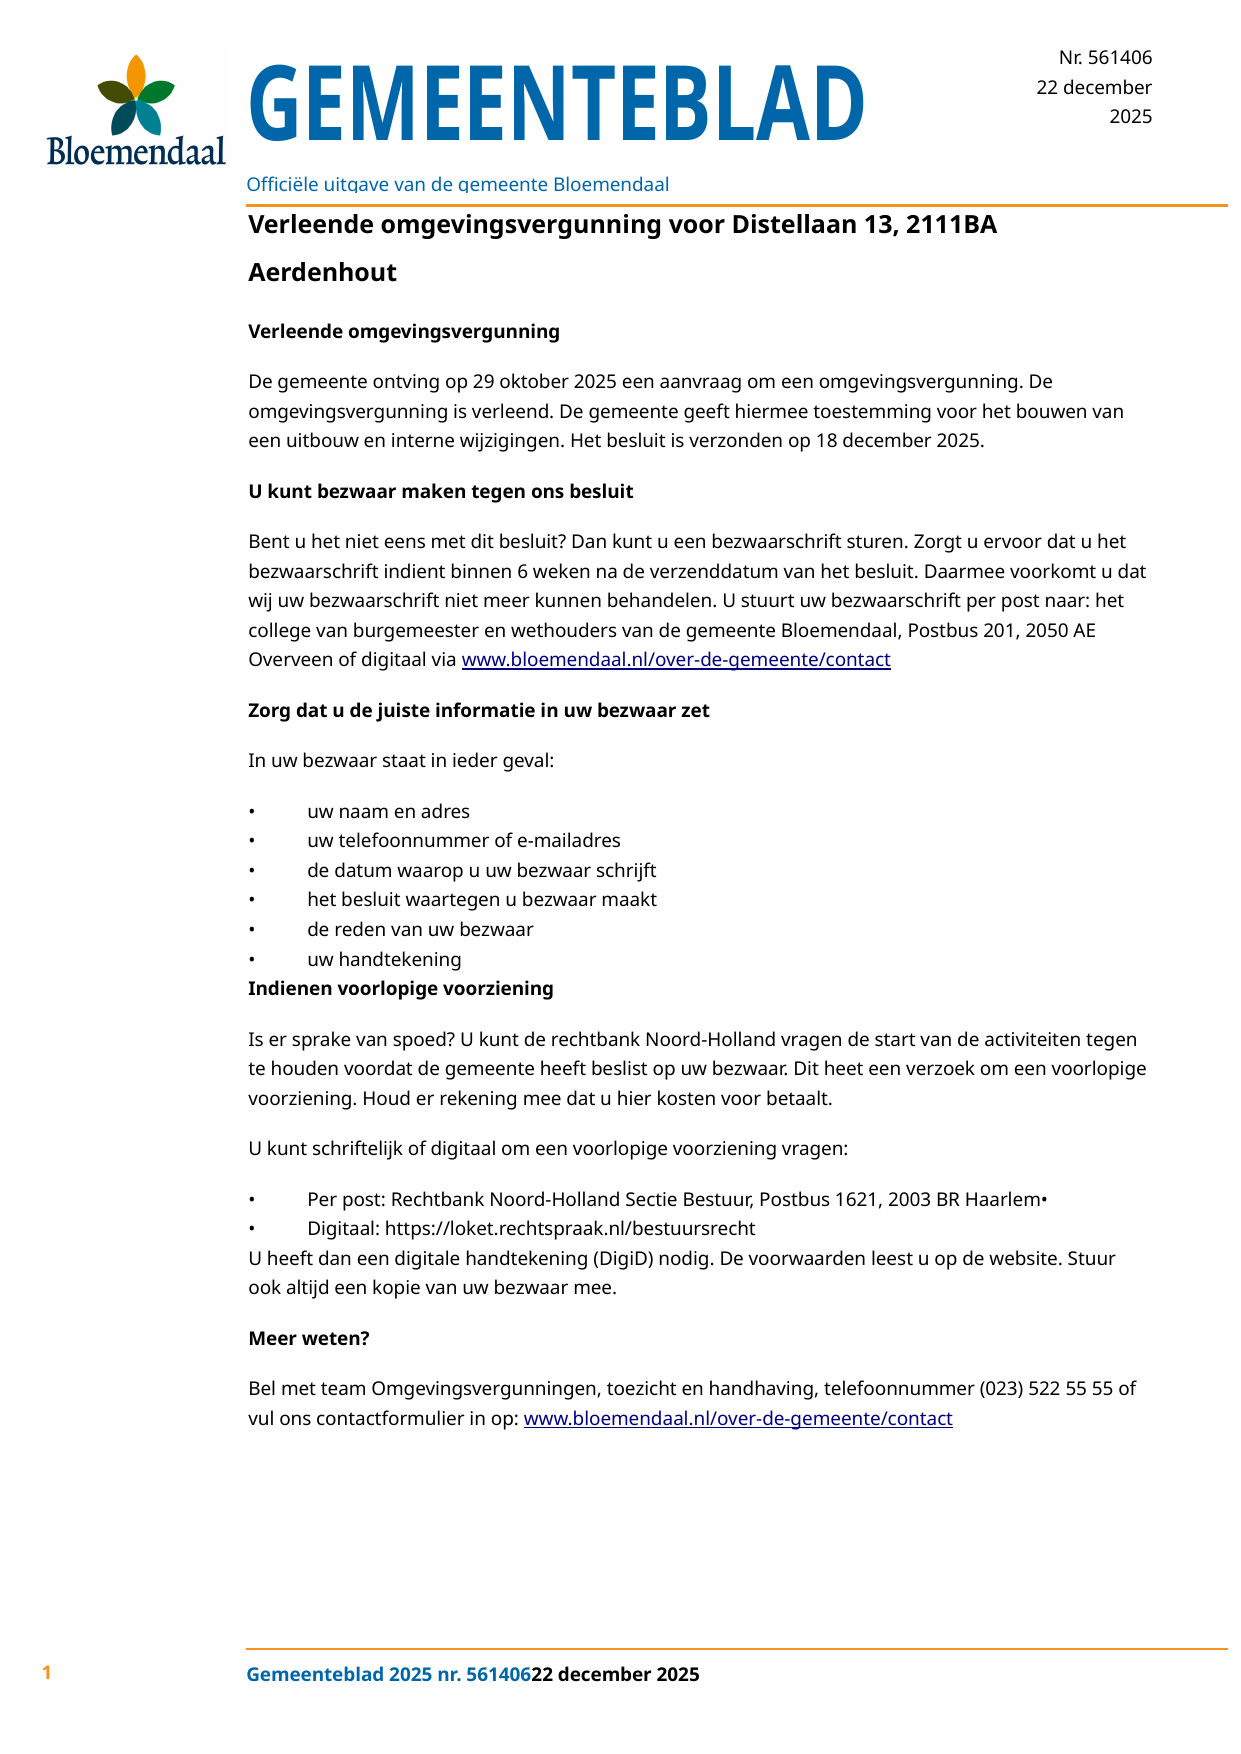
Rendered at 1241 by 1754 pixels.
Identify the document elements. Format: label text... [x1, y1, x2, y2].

text Meer weten? [248, 1325, 1152, 1351]
list de reden van uw bezwaar [248, 916, 1152, 942]
list het besluit waartegen u bezwaar maakt [248, 887, 1152, 912]
text U kunt schriftelijk of digitaal om een voorlopige voorziening vragen: [248, 1135, 1152, 1161]
text Is er sprake van spoed? U kunt de rechtbank Noord-Holland vragen de start van de activiteiten tegen te houden voordat de gemeente heeft beslist op uw bezwaar. Dit heet een verzoek om een voorlopige voorziening. Houd er rekening mee dat u hier kosten voor betaalt. [248, 1026, 1152, 1111]
text Bel met team Omgevingsvergunningen, toezicht en handhaving, telefoonnummer (023) 522 55 55 of vul ons contactformulier in op: www.bloemendaal.nl/over-de-gemeente/contact [248, 1375, 1152, 1431]
list uw naam en adres [248, 798, 1152, 824]
list Per post: Rechtbank Noord-Holland Sectie Bestuur, Postbus 1621, 2003 BR Haarlem• [248, 1186, 1152, 1212]
list Digitaal: https://loket.rechtspraak.nl/bestuursrecht [248, 1215, 1152, 1241]
list uw handtekening [248, 946, 1152, 972]
text Indienen voorlopige voorziening [248, 975, 1152, 1001]
text U heeft dan een digitale handtekening (DigiD) nodig. De voorwaarden leest u op de website. Stuur ook altijd een kopie van uw bezwaar mee. [248, 1245, 1152, 1300]
list de datum waarop u uw bezwaar schrijft [248, 857, 1152, 883]
list uw telefoonnummer of e-mailadres [248, 827, 1152, 853]
text In uw bezwaar staat in ieder geval: [248, 747, 1152, 773]
picture [41, 47, 231, 172]
text Bent u het niet eens met dit besluit? Dan kunt u een bezwaarschrift sturen. Zorgt u ervoor dat u het bezwaarschrift indient binnen 6 weken na de verzenddatum van het besluit. Daarmee voorkomt u dat wij uw bezwaarschrift niet meer kunnen behandelen. U stuurt uw bezwaarschrift per post naar: het college van burgemeester en wethouders van de gemeente Bloemendaal, Postbus 201, 2050 AE Overveen of digitaal via www.bloemendaal.nl/over-de-gemeente/contact [248, 528, 1152, 672]
text Verleende omgevingsvergunning voor Distellaan 13, 2111BA Aerdenhout [248, 207, 1152, 288]
text De gemeente ontving op 29 oktober 2025 een aanvraag om een omgevingsvergunning. De omgevingsvergunning is verleend. De gemeente geeft hiermee toestemming voor het bouwen van een uitbouw en interne wijzigingen. Het besluit is verzonden op 18 december 2025. [248, 368, 1152, 453]
text Zorg dat u de juiste informatie in uw bezwaar zet [248, 697, 1152, 723]
text Verleende omgevingsvergunning [248, 318, 1152, 344]
text U kunt bezwaar maken tegen ons besluit [248, 478, 1152, 504]
